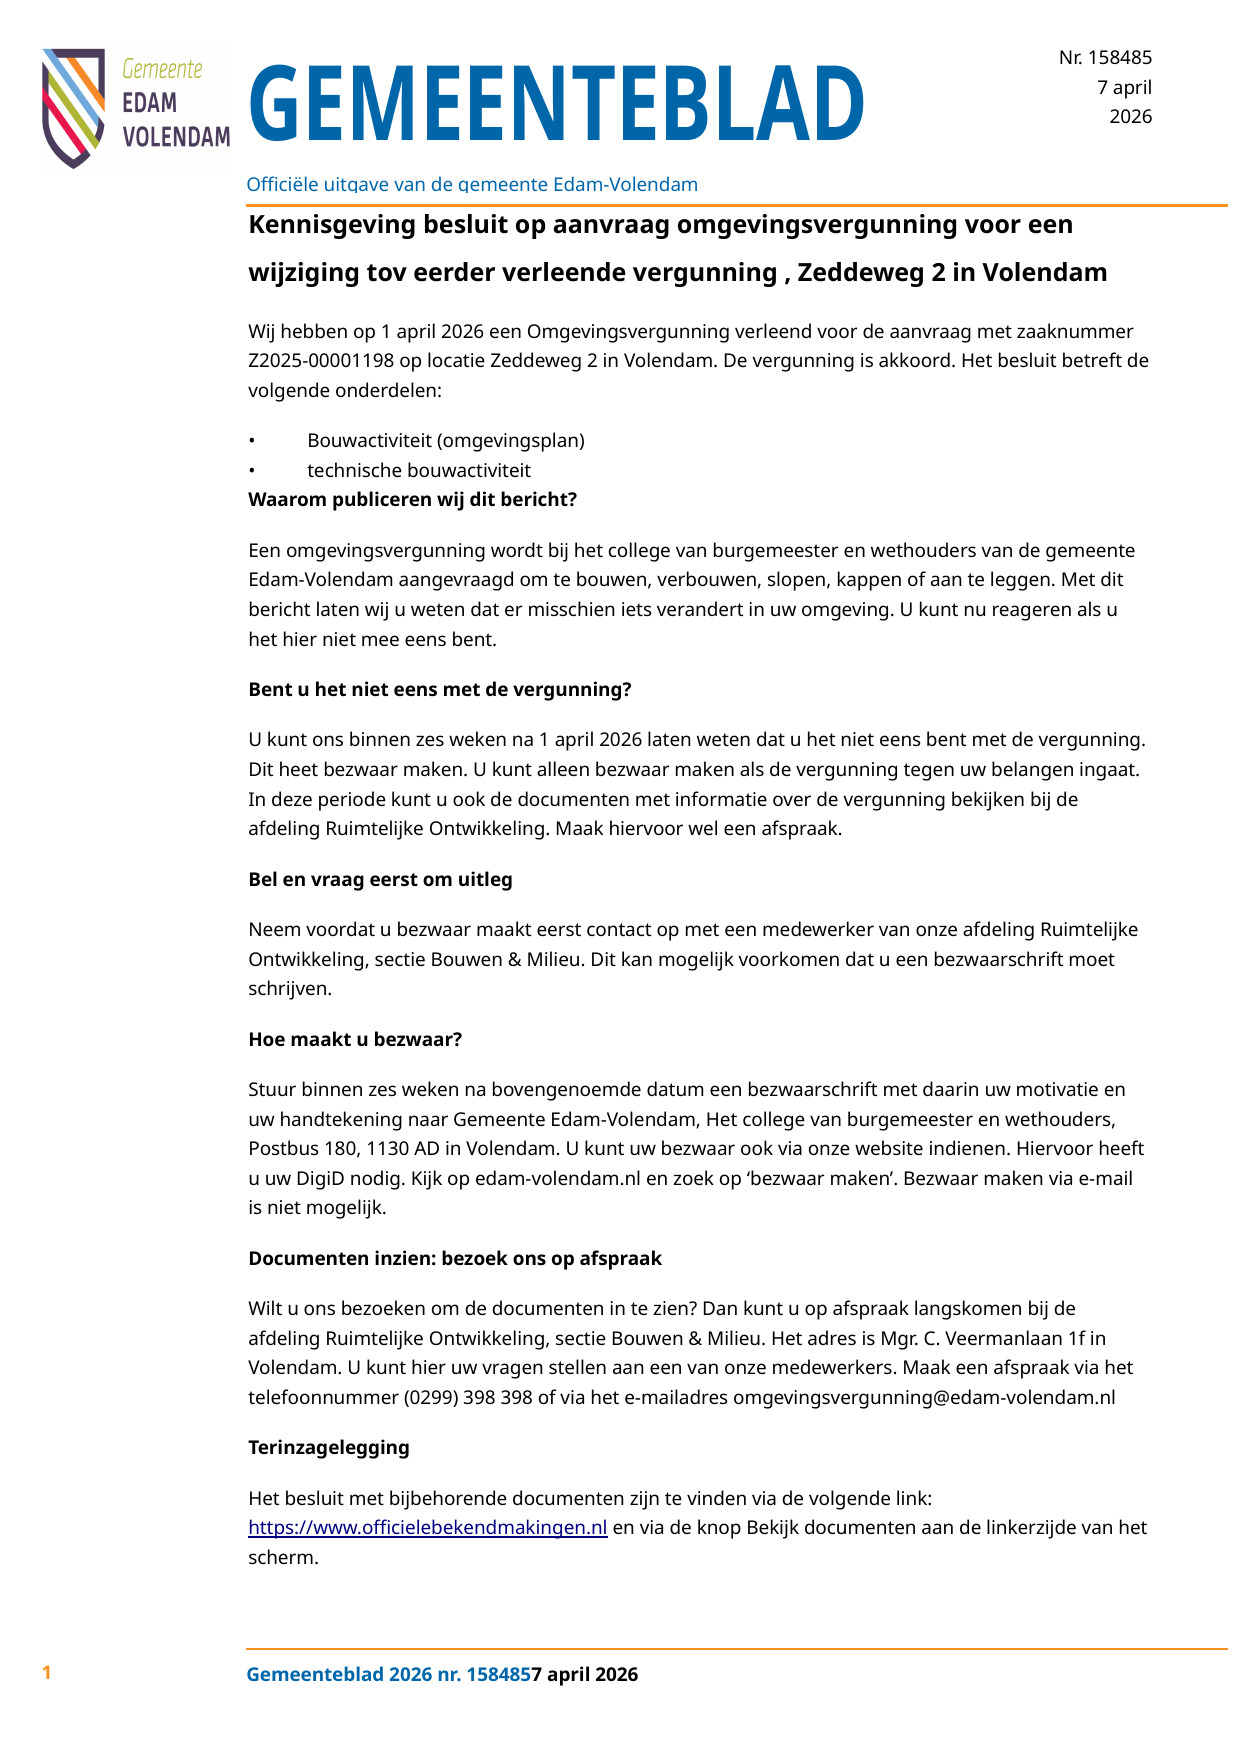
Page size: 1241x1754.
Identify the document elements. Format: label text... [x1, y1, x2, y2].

list Bouwactiviteit (omgevingsplan) [248, 427, 1152, 453]
text Het besluit met bijbehorende documenten zijn te vinden via de volgende link: https://www.officielebekendmakingen.nl en via de knop Bekijk documenten aan de linkerzijde van het scherm. [248, 1485, 1152, 1570]
text Bent u het niet eens met de vergunning? [248, 676, 1152, 702]
text Een omgevingsvergunning wordt bij het college van burgemeester en wethouders van de gemeente Edam-Volendam aangevraagd om te bouwen, verbouwen, slopen, kappen of aan te leggen. Met dit bericht laten wij u weten dat er misschien iets verandert in uw omgeving. U kunt nu reageren als u het hier niet mee eens bent. [248, 537, 1152, 652]
picture [41, 47, 231, 172]
text Kennisgeving besluit op aanvraag omgevingsvergunning voor een wijziging tov eerder verleende vergunning , Zeddeweg 2 in Volendam [248, 207, 1152, 288]
text Stuur binnen zes weken na bovengenoemde datum een bezwaarschrift met daarin uw motivatie en uw handtekening naar Gemeente Edam-Volendam, Het college van burgemeester en wethouders, Postbus 180, 1130 AD in Volendam. U kunt uw bezwaar ook via onze website indienen. Hiervoor heeft u uw DigiD nodig. Kijk op edam-volendam.nl en zoek op ‘bezwaar maken’. Bezwaar maken via e-mail is niet mogelijk. [248, 1076, 1152, 1220]
list technische bouwactiviteit [248, 457, 1152, 483]
text U kunt ons binnen zes weken na 1 april 2026 laten weten dat u het niet eens bent met de vergunning. Dit heet bezwaar maken. U kunt alleen bezwaar maken als de vergunning tegen uw belangen ingaat. In deze periode kunt u ook de documenten met informatie over de vergunning bekijken bij de afdeling Ruimtelijke Ontwikkeling. Maak hiervoor wel een afspraak. [248, 727, 1152, 841]
text Waarom publiceren wij dit bericht? [248, 487, 1152, 512]
text Wilt u ons bezoeken om de documenten in te zien? Dan kunt u op afspraak langskomen bij de afdeling Ruimtelijke Ontwikkeling, sectie Bouwen & Milieu. Het adres is Mgr. C. Veermanlaan 1f in Volendam. U kunt hier uw vragen stellen aan een van onze medewerkers. Maak een afspraak via het telefoonnummer (0299) 398 398 of via het e-mailadres omgevingsvergunning@edam-volendam.nl [248, 1295, 1152, 1410]
text Wij hebben op 1 april 2026 een Omgevingsvergunning verleend voor de aanvraag met zaaknummer Z2025-00001198 op locatie Zeddeweg 2 in Volendam. De vergunning is akkoord. Het besluit betreft de volgende onderdelen: [248, 318, 1152, 403]
text Documenten inzien: bezoek ons op afspraak [248, 1245, 1152, 1271]
text Neem voordat u bezwaar maakt eerst contact op met een medewerker van onze afdeling Ruimtelijke Ontwikkeling, sectie Bouwen & Milieu. Dit kan mogelijk voorkomen dat u een bezwaarschrift moet schrijven. [248, 916, 1152, 1001]
text Bel en vraag eerst om uitleg [248, 866, 1152, 892]
text Hoe maakt u bezwaar? [248, 1026, 1152, 1052]
text Terinzagelegging [248, 1434, 1152, 1460]
